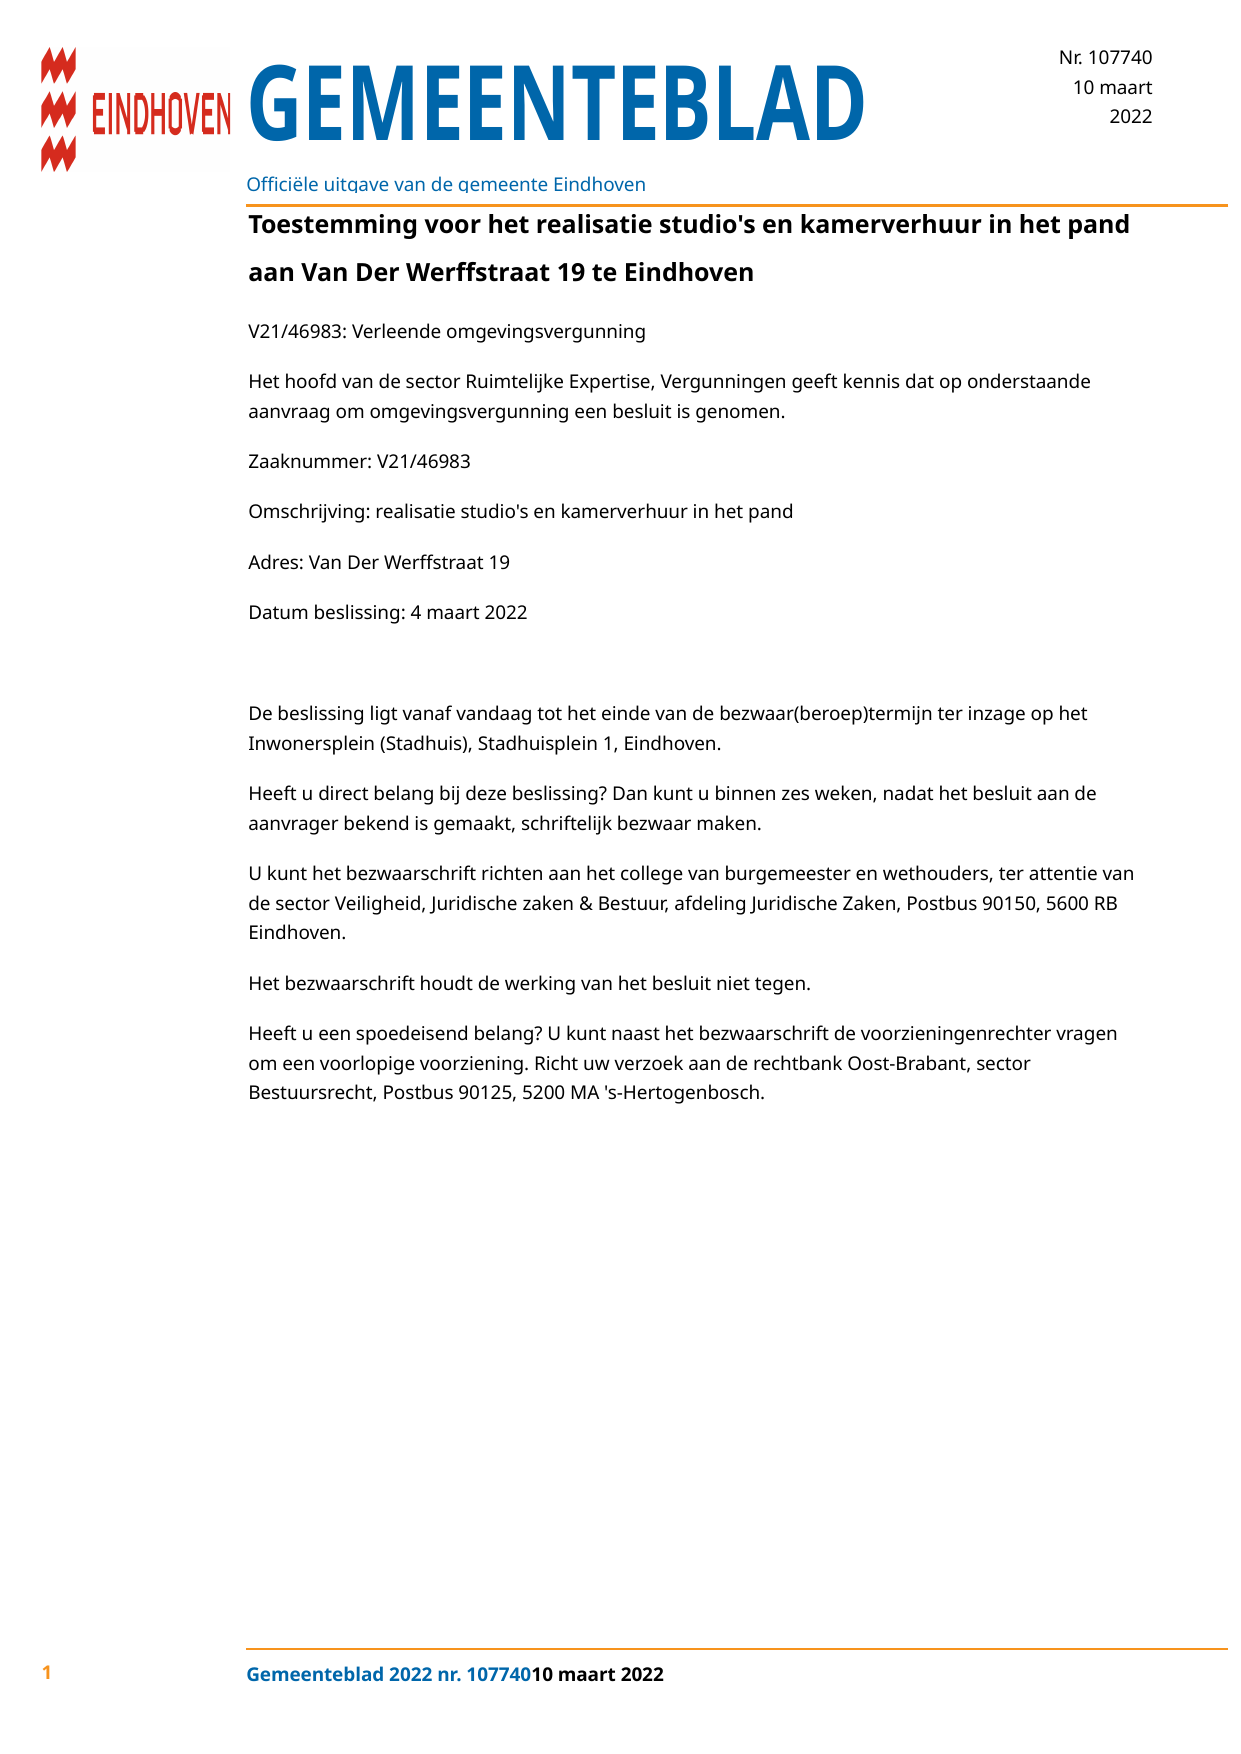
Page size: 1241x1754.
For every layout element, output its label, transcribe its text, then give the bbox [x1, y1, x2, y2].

text Omschrijving: realisatie studio's en kamerverhuur in het pand [248, 499, 1152, 524]
text Heeft u direct belang bij deze beslissing? Dan kunt u binnen zes weken, nadat het besluit aan de aanvrager bekend is gemaakt, schriftelijk bezwaar maken. [248, 780, 1152, 836]
text Het hoofd van de sector Ruimtelijke Expertise, Vergunningen geeft kennis dat op onderstaande aanvraag om omgevingsvergunning een besluit is genomen. [248, 368, 1152, 424]
text Adres: Van Der Werffstraat 19 [248, 549, 1152, 575]
text V21/46983: Verleende omgevingsvergunning [248, 318, 1152, 344]
picture [41, 47, 231, 172]
text Toestemming voor het realisatie studio's en kamerverhuur in het pand aan Van Der Werffstraat 19 te Eindhoven [248, 207, 1152, 288]
text Het bezwaarschrift houdt de werking van het besluit niet tegen. [248, 970, 1152, 996]
text Heeft u een spoedeisend belang? U kunt naast het bezwaarschrift de voorzieningenrechter vragen om een voorlopige voorziening. Richt uw verzoek aan de rechtbank Oost-Brabant, sector Bestuursrecht, Postbus 90125, 5200 MA 's-Hertogenbosch. [248, 1020, 1152, 1105]
text U kunt het bezwaarschrift richten aan het college van burgemeester en wethouders, ter attentie van de sector Veiligheid, Juridische zaken & Bestuur, afdeling Juridische Zaken, Postbus 90150, 5600 RB Eindhoven. [248, 860, 1152, 945]
text De beslissing ligt vanaf vandaag tot het einde van de bezwaar(beroep)termijn ter inzage op het Inwonersplein (Stadhuis), Stadhuisplein 1, Eindhoven. [248, 700, 1152, 756]
text Datum beslissing: 4 maart 2022 [248, 599, 1152, 625]
text Zaaknummer: V21/46983 [248, 448, 1152, 474]
